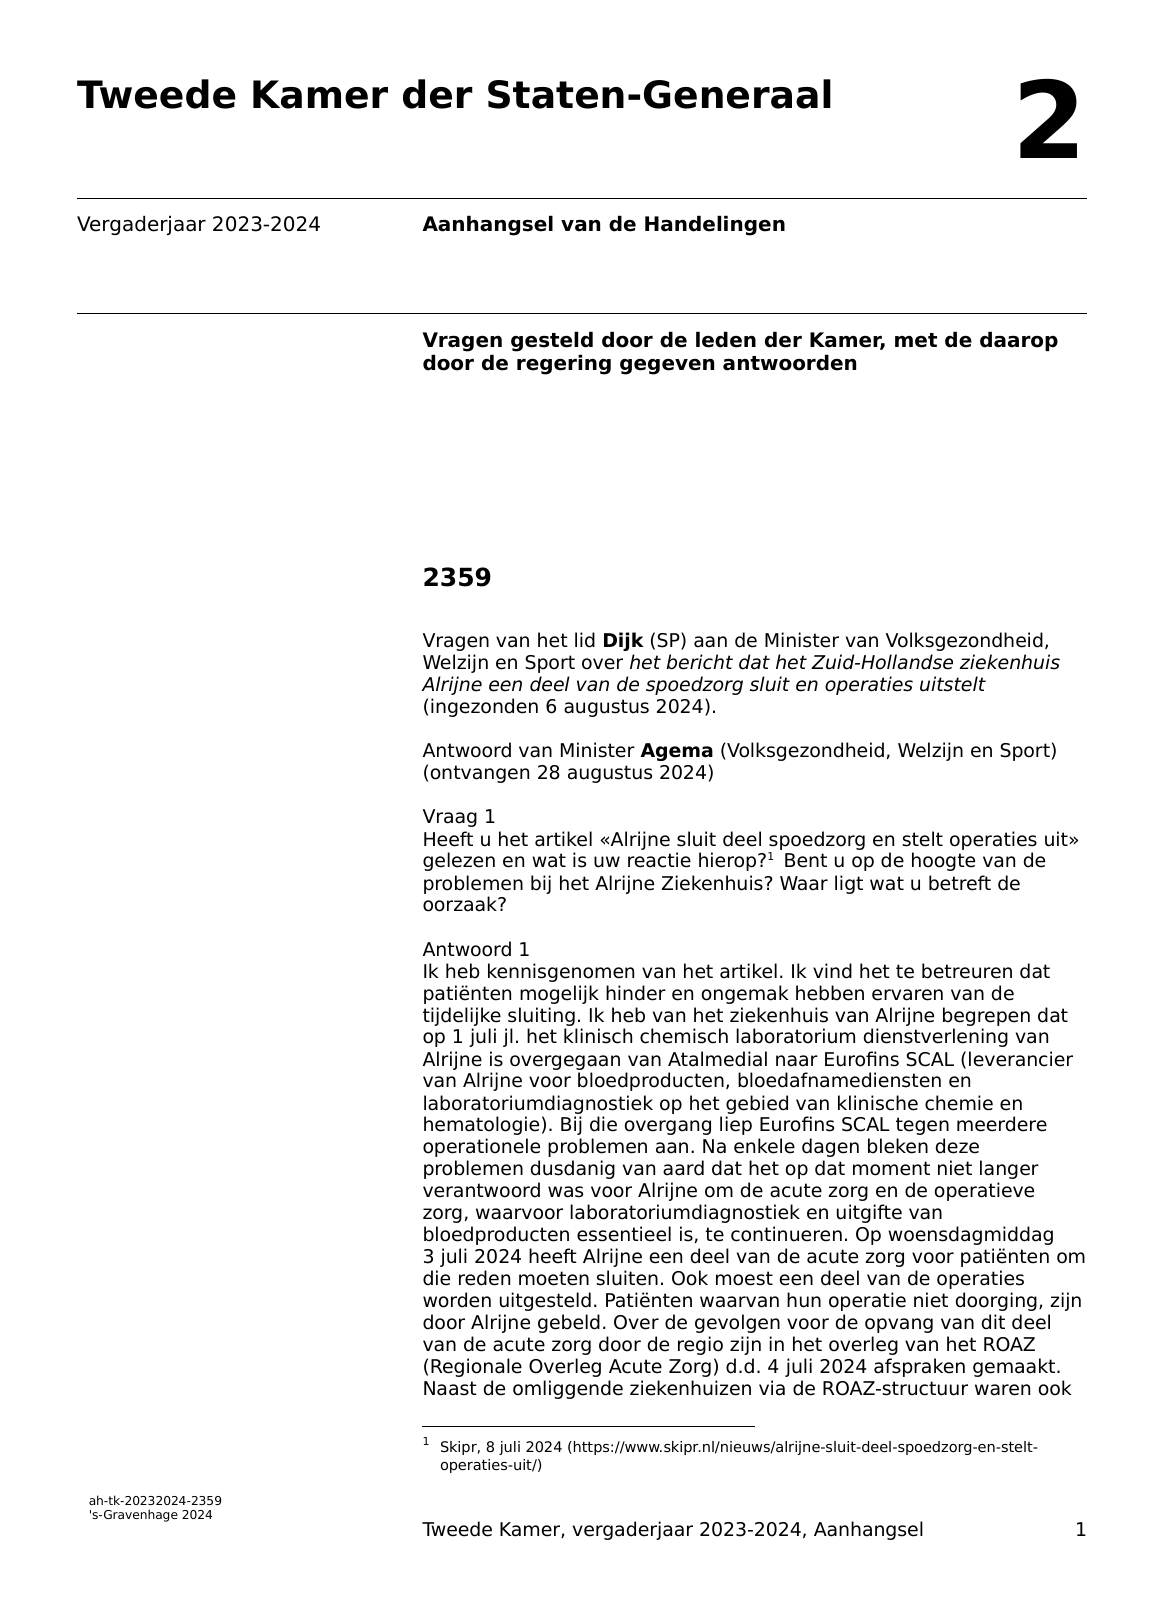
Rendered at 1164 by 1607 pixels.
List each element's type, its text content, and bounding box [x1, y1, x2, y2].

text Vragen van het lid Dijk (SP) aan de Minister van Volksgezondheid, Welzijn en Sport over het bericht dat het Zuid-Hollandse ziekenhuis Alrijne een deel van de spoedzorg sluit en operaties uitstelt (ingezonden 6 augustus 2024). [422, 630, 1087, 718]
text 2359 [422, 563, 1087, 592]
text Antwoord van Minister Agema (Volksgezondheid, Welzijn en Sport) (ontvangen 28 augustus 2024) [422, 740, 1087, 784]
table_header Tweede Kamer der Staten-Generaal [77, 59, 886, 198]
table_cell Vergaderjaar 2023-2024 [77, 199, 422, 313]
table_cell Vragen gesteld door de leden der Kamer, met de daarop door de regering gegeven antwoorden [422, 314, 1087, 375]
table_cell Aanhangsel van de Handelingen [422, 199, 1087, 313]
text 's-Gravenhage 2024 [88, 1508, 323, 1522]
text Skipr, 8 juli 2024 (https://www.skipr.nl/nieuws/alrijne-sluit-deel-spoedzorg-en-stelt-operaties-uit/) [422, 1435, 1087, 1474]
text Ik heb kennisgenomen van het artikel. Ik vind het te betreuren dat patiënten mogelijk hinder en ongemak hebben ervaren van de tijdelijke sluiting. Ik heb van het ziekenhuis van Alrijne begrepen dat op 1 juli jl. het klinisch chemisch laboratorium dienstverlening van Alrijne is overgegaan van Atalmedial naar Eurofins SCAL (leverancier van Alrijne voor bloedproducten, bloedafnamediensten en laboratoriumdiagnostiek op het gebied van klinische chemie en hematologie). Bij die overgang liep Eurofins SCAL tegen meerdere operationele problemen aan. Na enkele dagen bleken deze problemen dusdanig van aard dat het op dat moment niet langer verantwoord was voor Alrijne om de acute zorg en de operatieve zorg, waarvoor laboratoriumdiagnostiek en uitgifte van bloedproducten essentieel is, te continueren. Op woensdagmiddag 3 juli 2024 heeft Alrijne een deel van de acute zorg voor patiënten om die reden moeten sluiten. Ook moest een deel van de operaties worden uitgesteld. Patiënten waarvan hun operatie niet doorging, zijn door Alrijne gebeld. Over de gevolgen voor de opvang van dit deel van de acute zorg door de regio zijn in het overleg van het ROAZ (Regionale Overleg Acute Zorg) d.d. 4 juli 2024 afspraken gemaakt. Naast de omliggende ziekenhuizen via de ROAZ-structuur waren ook [422, 961, 1087, 1400]
text Vraag 1 [422, 806, 1087, 828]
table_cell [77, 314, 422, 375]
text ah-tk-20232024-2359 [88, 1494, 323, 1508]
text Heeft u het artikel «Alrijne sluit deel spoedzorg en stelt operaties uit» gelezen en wat is uw reactie hierop? Bent u op de hoogte van de problemen bij het Alrijne Ziekenhuis? Waar ligt wat u betreft de oorzaak? [422, 828, 1087, 916]
table_header 2 [886, 59, 1087, 198]
text Antwoord 1 [422, 938, 1087, 961]
